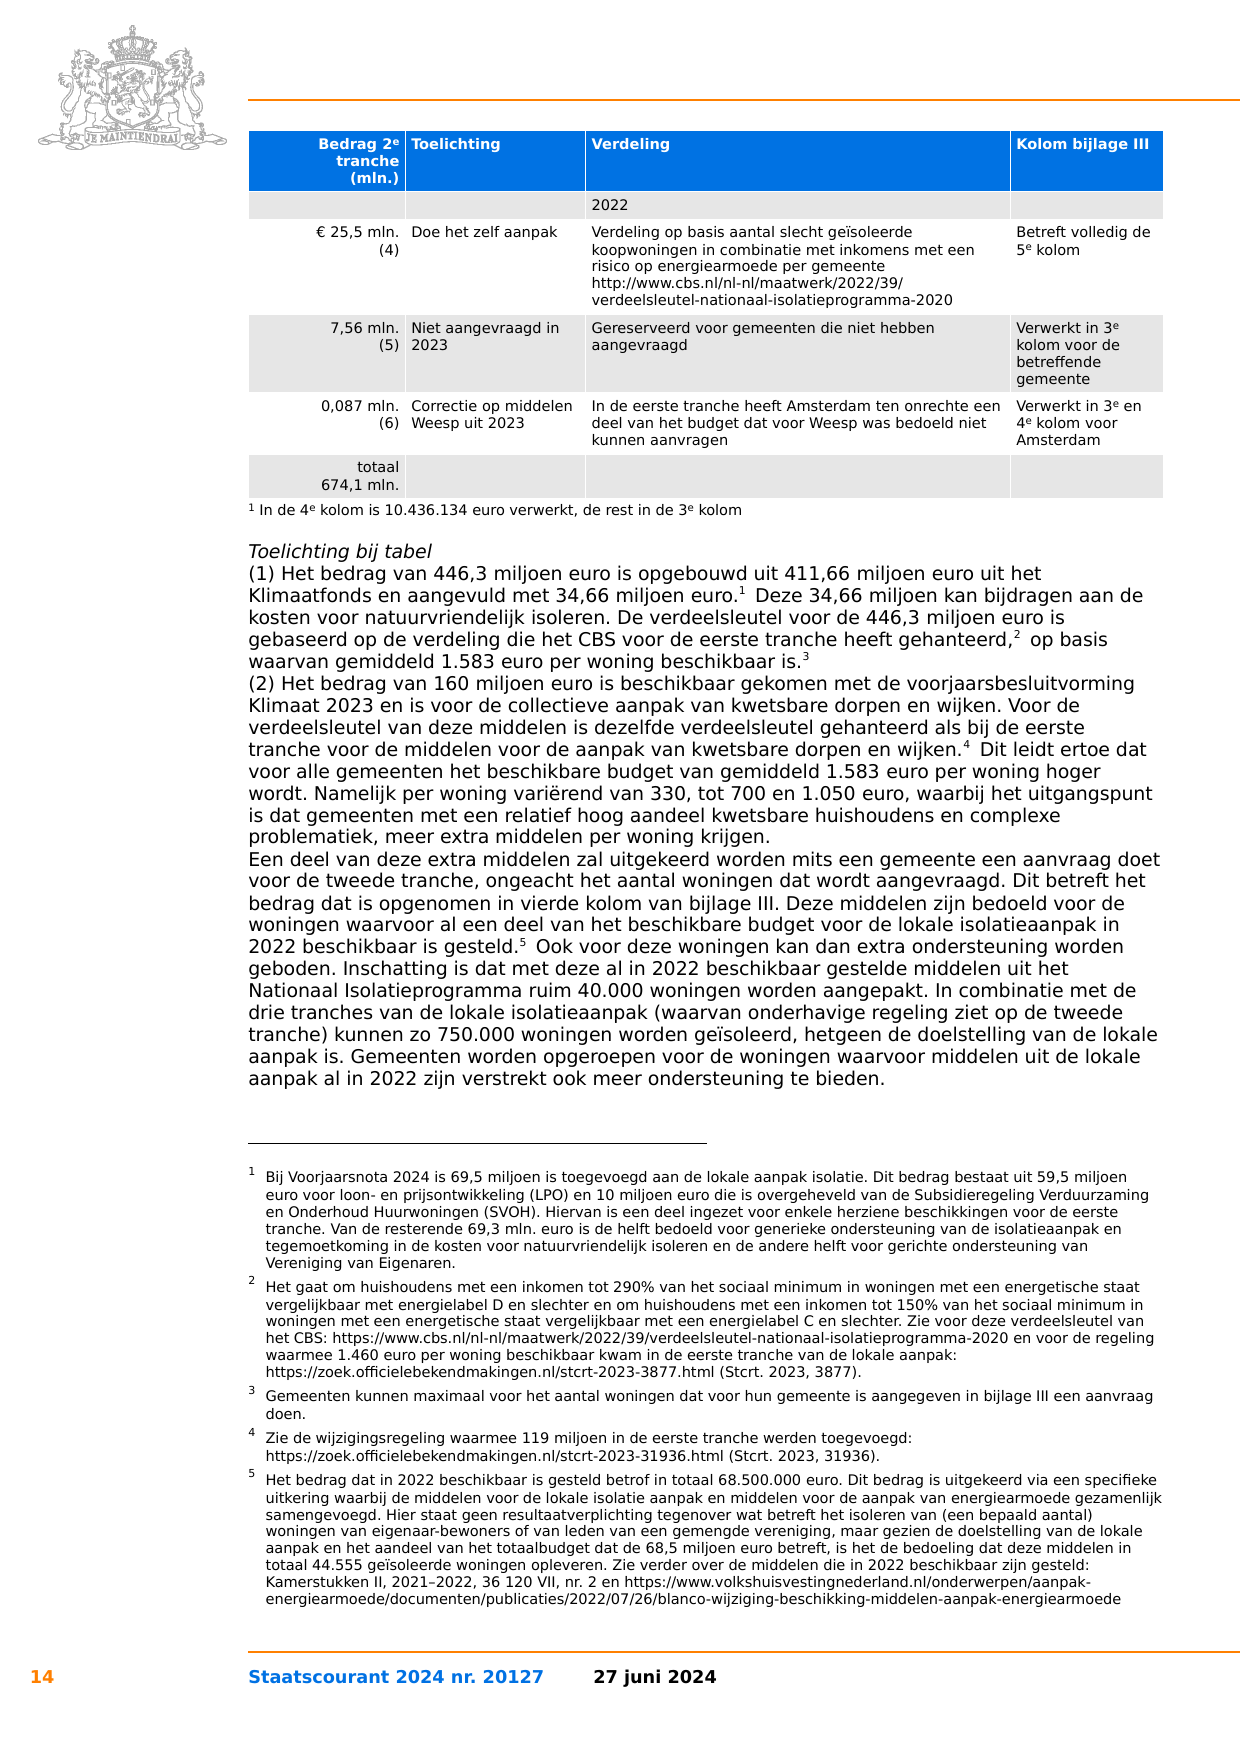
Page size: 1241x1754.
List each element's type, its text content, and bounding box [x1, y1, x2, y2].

table_cell Gereserveerd voor gemeenten die niet hebben aangevraagd [586, 315, 1010, 392]
text Zie de wijzigingsregeling waarmee 119 miljoen in de eerste tranche werden toegevoegd: https://zoek.officielebekendmakingen.nl/stcrt-2023-31936.html (Stcrt. 2023, 31936). [248, 1426, 1163, 1465]
text Een deel van deze extra middelen zal uitgekeerd worden mits een gemeente een aanvraag doet voor de tweede tranche, ongeacht het aantal woningen dat wordt aangevraagd. Dit betreft het bedrag dat is opgenomen in vierde kolom van bijlage III. Deze middelen zijn bedoeld voor de woningen waarvoor al een deel van het beschikbare budget voor de lokale isolatieaanpak in 2022 beschikbaar is gesteld. Ook voor deze woningen kan dan extra ondersteuning worden geboden. Inschatting is dat met deze al in 2022 beschikbaar gestelde middelen uit het Nationaal Isolatieprogramma ruim 40.000 woningen worden aangepakt. In combinatie met de drie tranches van de lokale isolatieaanpak (waarvan onderhavige regeling ziet op de tweede tranche) kunnen zo 750.000 woningen worden geïsoleerd, hetgeen de doelstelling van de lokale aanpak is. Gemeenten worden opgeroepen voor de woningen waarvoor middelen uit de lokale aanpak al in 2022 zijn verstrekt ook meer ondersteuning te bieden. [248, 848, 1163, 1090]
table_header Bedrag 2e tranche (mln.) [249, 131, 405, 191]
table_cell Niet aangevraagd in 2023 [406, 315, 585, 392]
table_cell [406, 192, 585, 219]
table_cell Verwerkt in 3e kolom voor de betreffende gemeente [1011, 315, 1163, 392]
table_cell Betreft volledig de 5e kolom [1011, 220, 1163, 314]
table_cell € 25,5 mln. (4) [249, 220, 405, 314]
text Het bedrag dat in 2022 beschikbaar is gesteld betrof in totaal 68.500.000 euro. Dit bedrag is uitgekeerd via een specifieke uitkering waarbij de middelen voor de lokale isolatie aanpak en middelen voor de aanpak van energiearmoede gezamenlijk samengevoegd. Hier staat geen resultaatverplichting tegenover wat betreft het isoleren van (een bepaald aantal) woningen van eigenaar-bewoners of van leden van een gemengde vereniging, maar gezien de doelstelling van de lokale aanpak en het aandeel van het totaalbudget dat de 68,5 miljoen euro betreft, is het de bedoeling dat deze middelen in totaal 44.555 geïsoleerde woningen opleveren. Zie verder over de middelen die in 2022 beschikbaar zijn gesteld: Kamerstukken II, 2021–2022, 36 120 VII, nr. 2 en https://www.volkshuisvestingnederland.nl/onderwerpen/aanpak-energiearmoede/documenten/publicaties/2022/07/26/blanco-wijziging-beschikking-middelen-aanpak-energiearmoede [248, 1468, 1163, 1608]
table_cell [586, 455, 1010, 498]
table_cell [249, 192, 405, 219]
text Bij Voorjaarsnota 2024 is 69,5 miljoen is toegevoegd aan de lokale aanpak isolatie. Dit bedrag bestaat uit 59,5 miljoen euro voor loon- en prijsontwikkeling (LPO) en 10 miljoen euro die is overgeheveld van de Subsidieregeling Verduurzaming en Onderhoud Huurwoningen (SVOH). Hiervan is een deel ingezet voor enkele herziene beschikkingen voor de eerste tranche. Van de resterende 69,3 mln. euro is de helft bedoeld voor generieke ondersteuning van de isolatieaanpak en tegemoetkoming in de kosten voor natuurvriendelijk isoleren en de andere helft voor gerichte ondersteuning van Vereniging van Eigenaren. [248, 1165, 1163, 1272]
table_cell Verdeling op basis aantal slecht geïsoleerde koopwoningen in combinatie met inkomens met een risico op energiearmoede per gemeente http://www.cbs.nl/nl-nl/maatwerk/2022/39/verdeelsleutel-nationaal-isolatieprogramma-2020 [586, 220, 1010, 314]
table_cell 7,56 mln. (5) [249, 315, 405, 392]
table_cell 2022 [586, 192, 1010, 219]
subtitle Toelichting bij tabel [248, 541, 1163, 563]
picture [38, 25, 227, 150]
table_cell [1011, 455, 1163, 498]
text (2) Het bedrag van 160 miljoen euro is beschikbaar gekomen met de voorjaarsbesluitvorming Klimaat 2023 en is voor de collectieve aanpak van kwetsbare dorpen en wijken. Voor de verdeelsleutel van deze middelen is dezelfde verdeelsleutel gehanteerd als bij de eerste tranche voor de middelen voor de aanpak van kwetsbare dorpen en wijken. Dit leidt ertoe dat voor alle gemeenten het beschikbare budget van gemiddeld 1.583 euro per woning hoger wordt. Namelijk per woning variërend van 330, tot 700 en 1.050 euro, waarbij het uitgangspunt is dat gemeenten met een relatief hoog aandeel kwetsbare huishoudens en complexe problematiek, meer extra middelen per woning krijgen. [248, 673, 1163, 848]
text Gemeenten kunnen maximaal voor het aantal woningen dat voor hun gemeente is aangegeven in bijlage III een aanvraag doen. [248, 1384, 1163, 1423]
table_header Kolom bijlage III [1011, 131, 1163, 191]
table_cell [406, 455, 585, 498]
table_cell [1011, 192, 1163, 219]
table_cell totaal 674,1 mln. [249, 455, 405, 498]
text (1) Het bedrag van 446,3 miljoen euro is opgebouwd uit 411,66 miljoen euro uit het Klimaatfonds en aangevuld met 34,66 miljoen euro. Deze 34,66 miljoen kan bijdragen aan de kosten voor natuurvriendelijk isoleren. De verdeelsleutel voor de 446,3 miljoen euro is gebaseerd op de verdeling die het CBS voor de eerste tranche heeft gehanteerd, op basis waarvan gemiddeld 1.583 euro per woning beschikbaar is. [248, 563, 1163, 673]
table_cell Correctie op middelen Weesp uit 2023 [406, 393, 585, 454]
table_cell Verwerkt in 3e en 4e kolom voor Amsterdam [1011, 393, 1163, 454]
table_cell Doe het zelf aanpak [406, 220, 585, 314]
text Het gaat om huishoudens met een inkomen tot 290% van het sociaal minimum in woningen met een energetische staat vergelijkbaar met energielabel D en slechter en om huishoudens met een inkomen tot 150% van het sociaal minimum in woningen met een energetische staat vergelijkbaar met een energielabel C en slechter. Zie voor deze verdeelsleutel van het CBS: https://www.cbs.nl/nl-nl/maatwerk/2022/39/verdeelsleutel-nationaal-isolatieprogramma-2020 en voor de regeling waarmee 1.460 euro per woning beschikbaar kwam in de eerste tranche van de lokale aanpak: https://zoek.officielebekendmakingen.nl/stcrt-2023-3877.html (Stcrt. 2023, 3877). [248, 1274, 1163, 1381]
table_header Verdeling [586, 131, 1010, 191]
table_header Toelichting [406, 131, 585, 191]
table_cell 0,087 mln. (6) [249, 393, 405, 454]
table_cell 1 In de 4e kolom is 10.436.134 euro verwerkt, de rest in de 3e kolom [248, 499, 1163, 519]
table_cell In de eerste tranche heeft Amsterdam ten onrechte een deel van het budget dat voor Weesp was bedoeld niet kunnen aanvragen [586, 393, 1010, 454]
